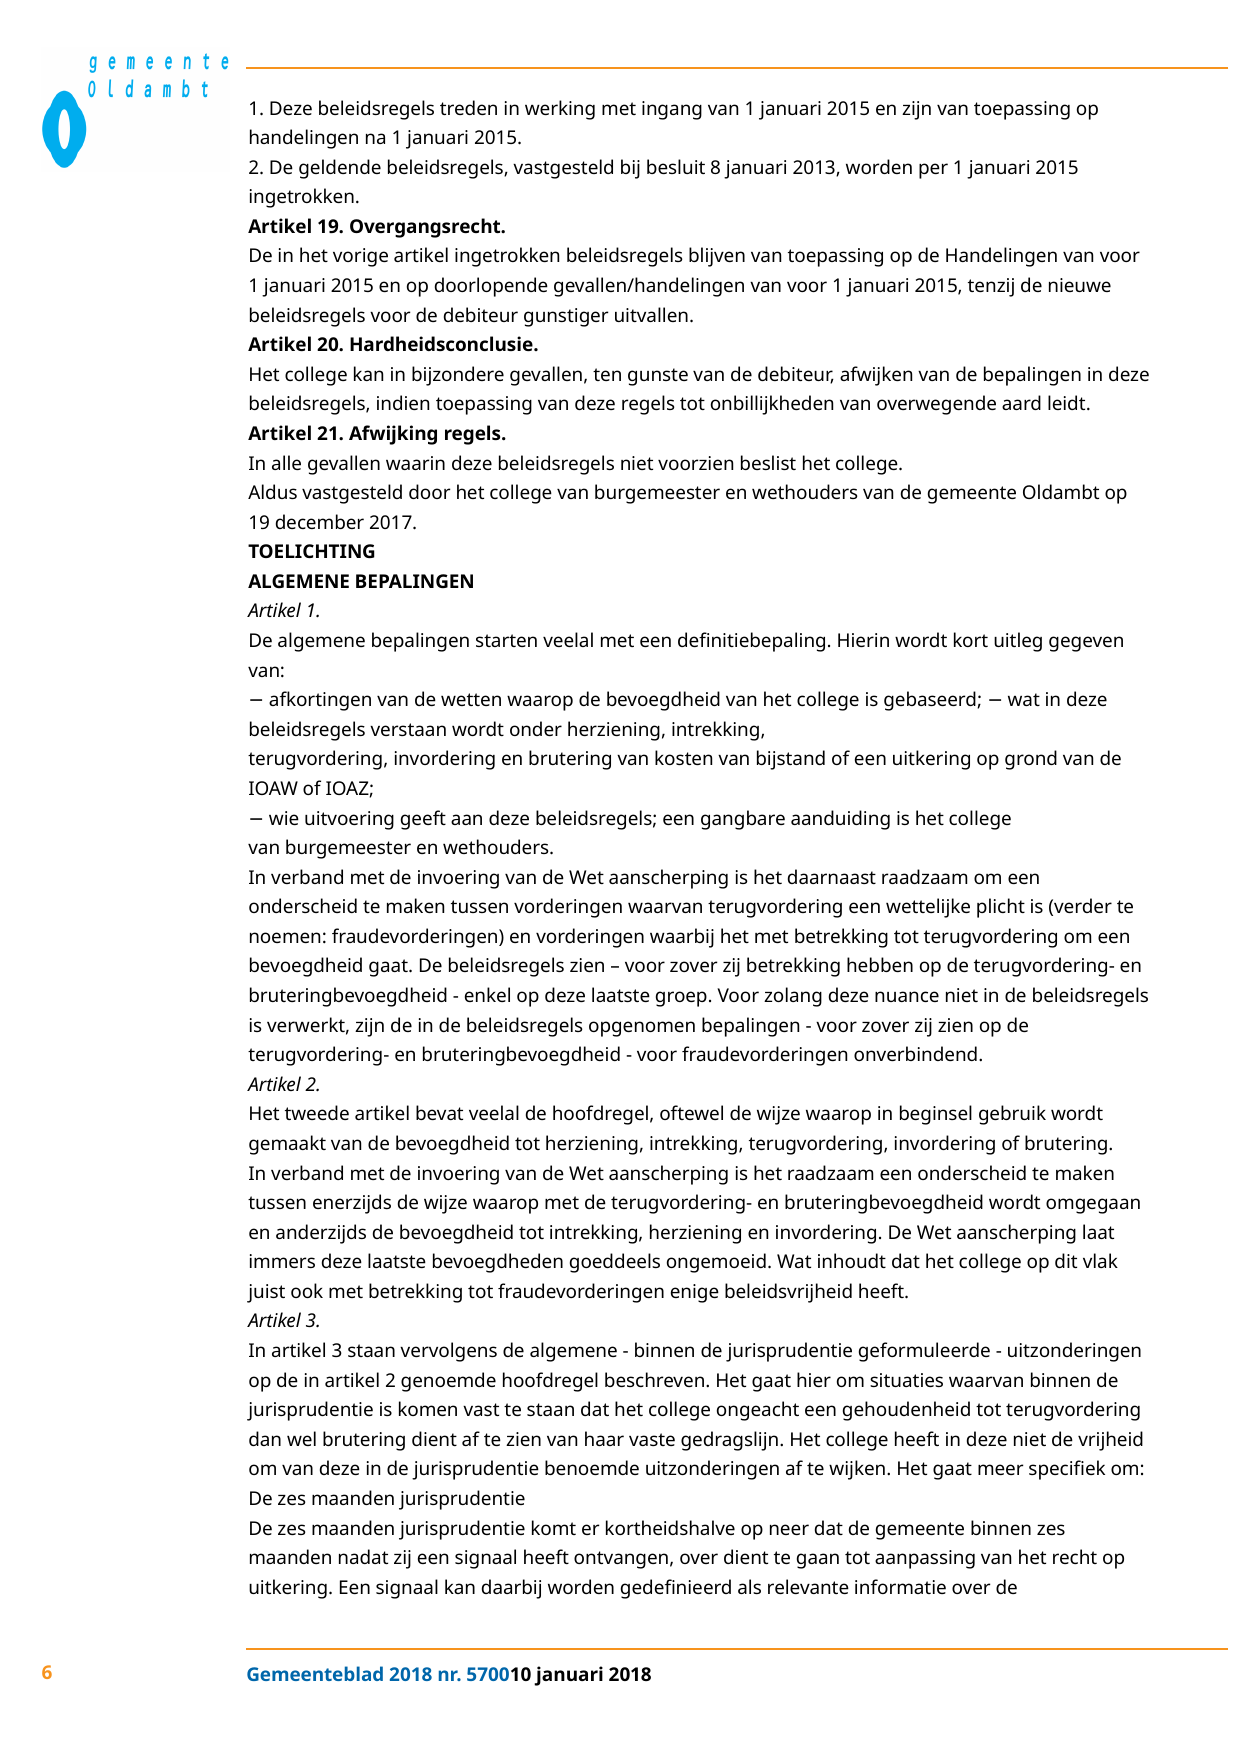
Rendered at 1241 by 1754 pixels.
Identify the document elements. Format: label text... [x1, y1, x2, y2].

text De zes maanden jurisprudentie komt er kortheidshalve op neer dat de gemeente binnen zes maanden nadat zij een signaal heeft ontvangen, over dient te gaan tot aanpassing van het recht op uitkering. Een signaal kan daarbij worden gedefinieerd als relevante informatie over de [248, 1515, 1152, 1600]
text In alle gevallen waarin deze beleidsregels niet voorzien beslist het college. [248, 450, 1152, 476]
text Artikel 2. [248, 1071, 1152, 1097]
text − wie uitvoering geeft aan deze beleidsregels; een gangbare aanduiding is het college [248, 805, 1152, 831]
text TOELICHTING [248, 538, 1152, 564]
text Het tweede artikel bevat veelal de hoofdregel, oftewel de wijze waarop in beginsel gebruik wordt gemaakt van de bevoegdheid tot herziening, intrekking, terugvordering, invordering of brutering. [248, 1101, 1152, 1156]
text In verband met de invoering van de Wet aanscherping is het daarnaast raadzaam om een onderscheid te maken tussen vorderingen waarvan terugvordering een wettelijke plicht is (verder te noemen: fraudevorderingen) en vorderingen waarbij het met betrekking tot terugvordering om een bevoegdheid gaat. De beleidsregels zien – voor zover zij betrekking hebben op de terugvordering- en bruteringbevoegdheid - enkel op deze laatste groep. Voor zolang deze nuance niet in de beleidsregels is verwerkt, zijn de in de beleidsregels opgenomen bepalingen - voor zover zij zien op de terugvordering- en bruteringbevoegdheid - voor fraudevorderingen onverbindend. [248, 864, 1152, 1067]
text Aldus vastgesteld door het college van burgemeester en wethouders van de gemeente Oldambt op 19 december 2017. [248, 479, 1152, 535]
text Artikel 19. Overgangsrecht. [248, 213, 1152, 239]
picture [41, 47, 231, 172]
text In verband met de invoering van de Wet aanscherping is het raadzaam een onderscheid te maken tussen enerzijds de wijze waarop met de terugvordering- en bruteringbevoegdheid wordt omgegaan en anderzijds de bevoegdheid tot intrekking, herziening en invordering. De Wet aanscherping laat immers deze laatste bevoegdheden goeddeels ongemoeid. Wat inhoudt dat het college op dit vlak juist ook met betrekking tot fraudevorderingen enige beleidsvrijheid heeft. [248, 1160, 1152, 1304]
text 1. Deze beleidsregels treden in werking met ingang van 1 januari 2015 en zijn van toepassing op handelingen na 1 januari 2015. [248, 95, 1152, 150]
text ALGEMENE BEPALINGEN [248, 568, 1152, 594]
text In artikel 3 staan vervolgens de algemene - binnen de jurisprudentie geformuleerde - uitzonderingen op de in artikel 2 genoemde hoofdregel beschreven. Het gaat hier om situaties waarvan binnen de jurisprudentie is komen vast te staan dat het college ongeacht een gehoudenheid tot terugvordering dan wel brutering dient af te zien van haar vaste gedragslijn. Het college heeft in deze niet de vrijheid om van deze in de jurisprudentie benoemde uitzonderingen af te wijken. Het gaat meer specifiek om: [248, 1337, 1152, 1481]
text van burgemeester en wethouders. [248, 834, 1152, 860]
text De in het vorige artikel ingetrokken beleidsregels blijven van toepassing op de Handelingen van voor 1 januari 2015 en op doorlopende gevallen/handelingen van voor 1 januari 2015, tenzij de nieuwe beleidsregels voor de debiteur gunstiger uitvallen. [248, 243, 1152, 328]
text Artikel 1. [248, 598, 1152, 623]
text Artikel 20. Hardheidsconclusie. [248, 331, 1152, 357]
text − afkortingen van de wetten waarop de bevoegdheid van het college is gebaseerd; − wat in deze beleidsregels verstaan wordt onder herziening, intrekking, [248, 686, 1152, 742]
text terugvordering, invordering en brutering van kosten van bijstand of een uitkering op grond van de IOAW of IOAZ; [248, 746, 1152, 801]
text Artikel 21. Afwijking regels. [248, 420, 1152, 446]
text Artikel 3. [248, 1308, 1152, 1333]
text De zes maanden jurisprudentie [248, 1485, 1152, 1511]
text Het college kan in bijzondere gevallen, ten gunste van de debiteur, afwijken van de bepalingen in deze beleidsregels, indien toepassing van deze regels tot onbillijkheden van overwegende aard leidt. [248, 361, 1152, 416]
text De algemene bepalingen starten veelal met een definitiebepaling. Hierin wordt kort uitleg gegeven van: [248, 627, 1152, 683]
text 2. De geldende beleidsregels, vastgesteld bij besluit 8 januari 2013, worden per 1 januari 2015 ingetrokken. [248, 154, 1152, 209]
